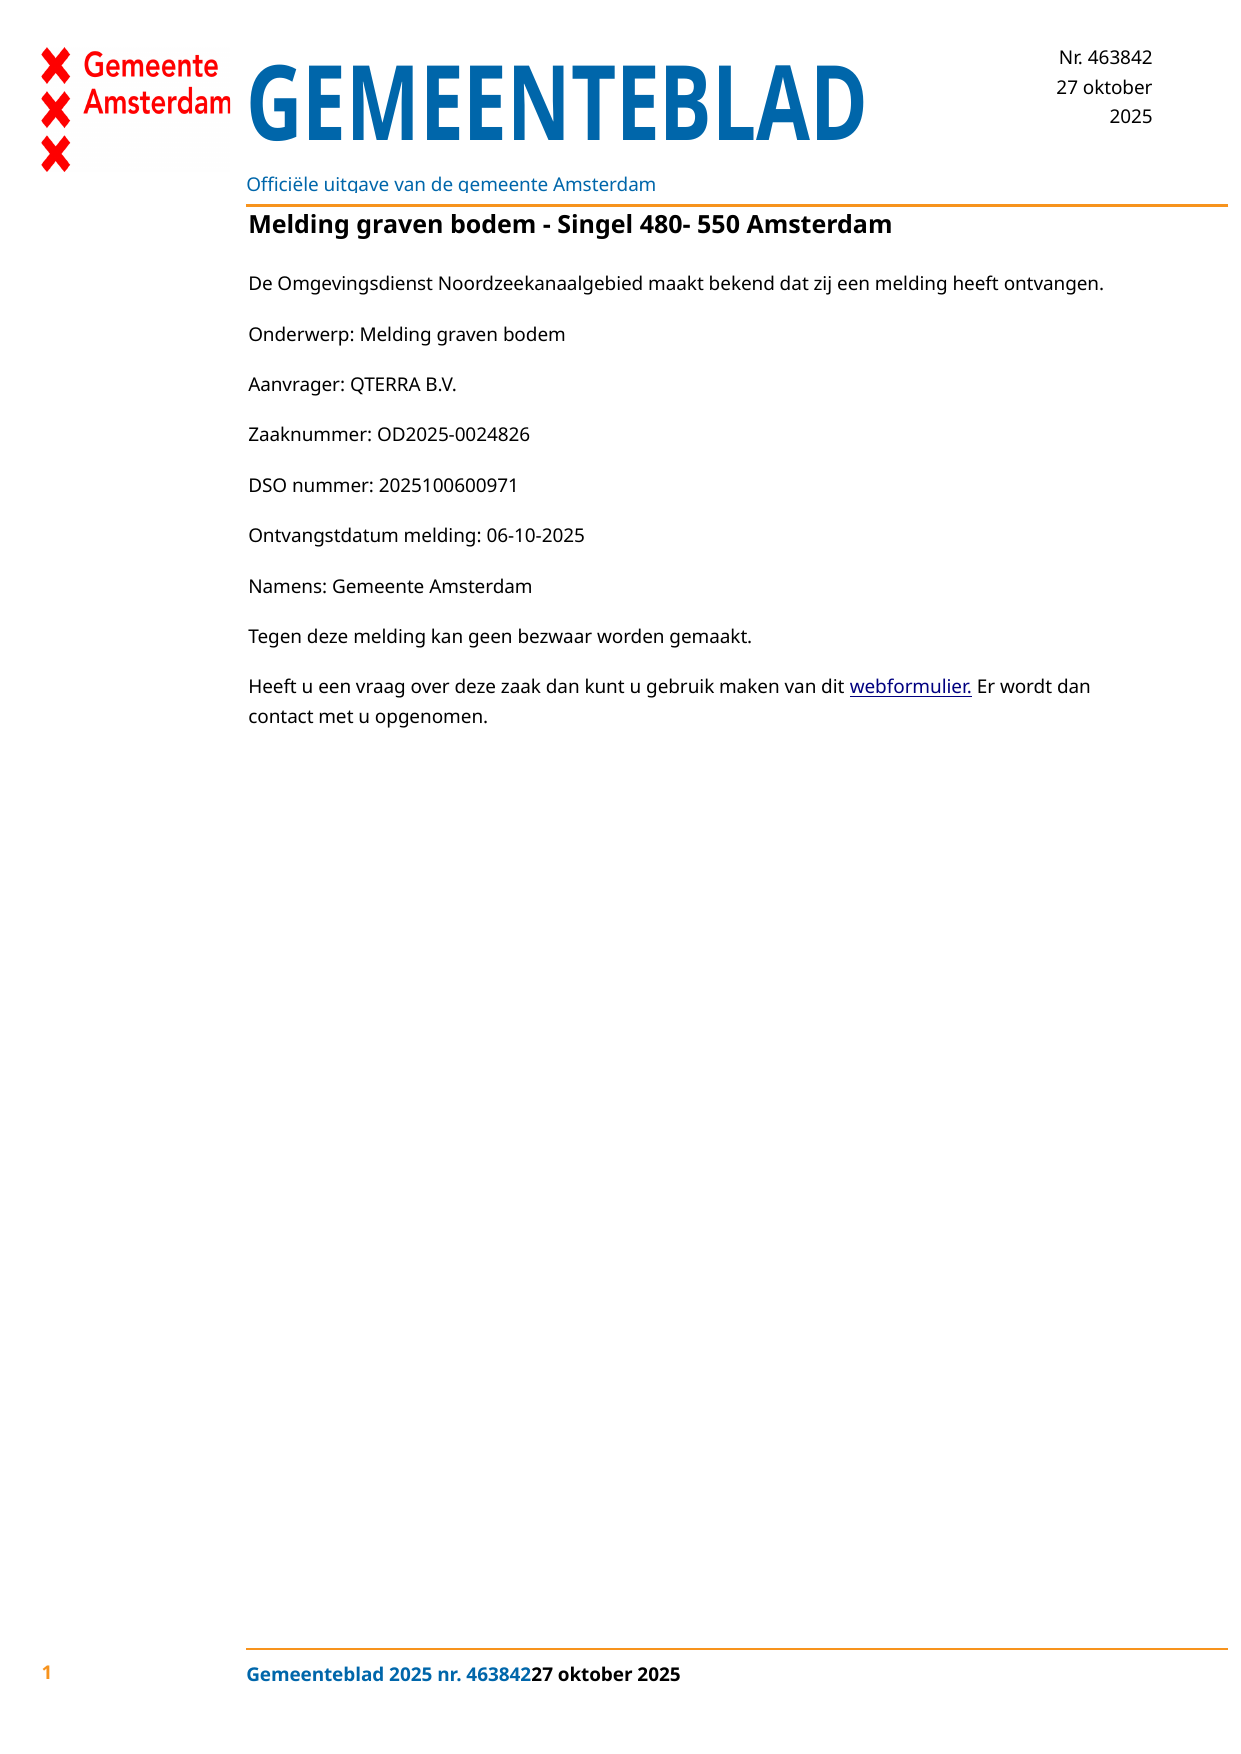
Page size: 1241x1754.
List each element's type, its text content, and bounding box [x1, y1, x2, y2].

picture [41, 47, 231, 172]
text Ontvangstdatum melding: 06-10-2025 [248, 522, 1152, 548]
text Aanvrager: QTERRA B.V. [248, 371, 1152, 397]
text DSO nummer: 2025100600971 [248, 472, 1152, 498]
text Heeft u een vraag over deze zaak dan kunt u gebruik maken van dit webformulier. Er wordt dan contact met u opgenomen. [248, 674, 1152, 729]
text Zaaknummer: OD2025-0024826 [248, 422, 1152, 447]
text Namens: Gemeente Amsterdam [248, 573, 1152, 598]
text Melding graven bodem - Singel 480- 550 Amsterdam [248, 207, 1152, 241]
text Tegen deze melding kan geen bezwaar worden gemaakt. [248, 623, 1152, 649]
text Onderwerp: Melding graven bodem [248, 321, 1152, 346]
text De Omgevingsdienst Noordzeekanaalgebied maakt bekend dat zij een melding heeft ontvangen. [248, 270, 1152, 296]
